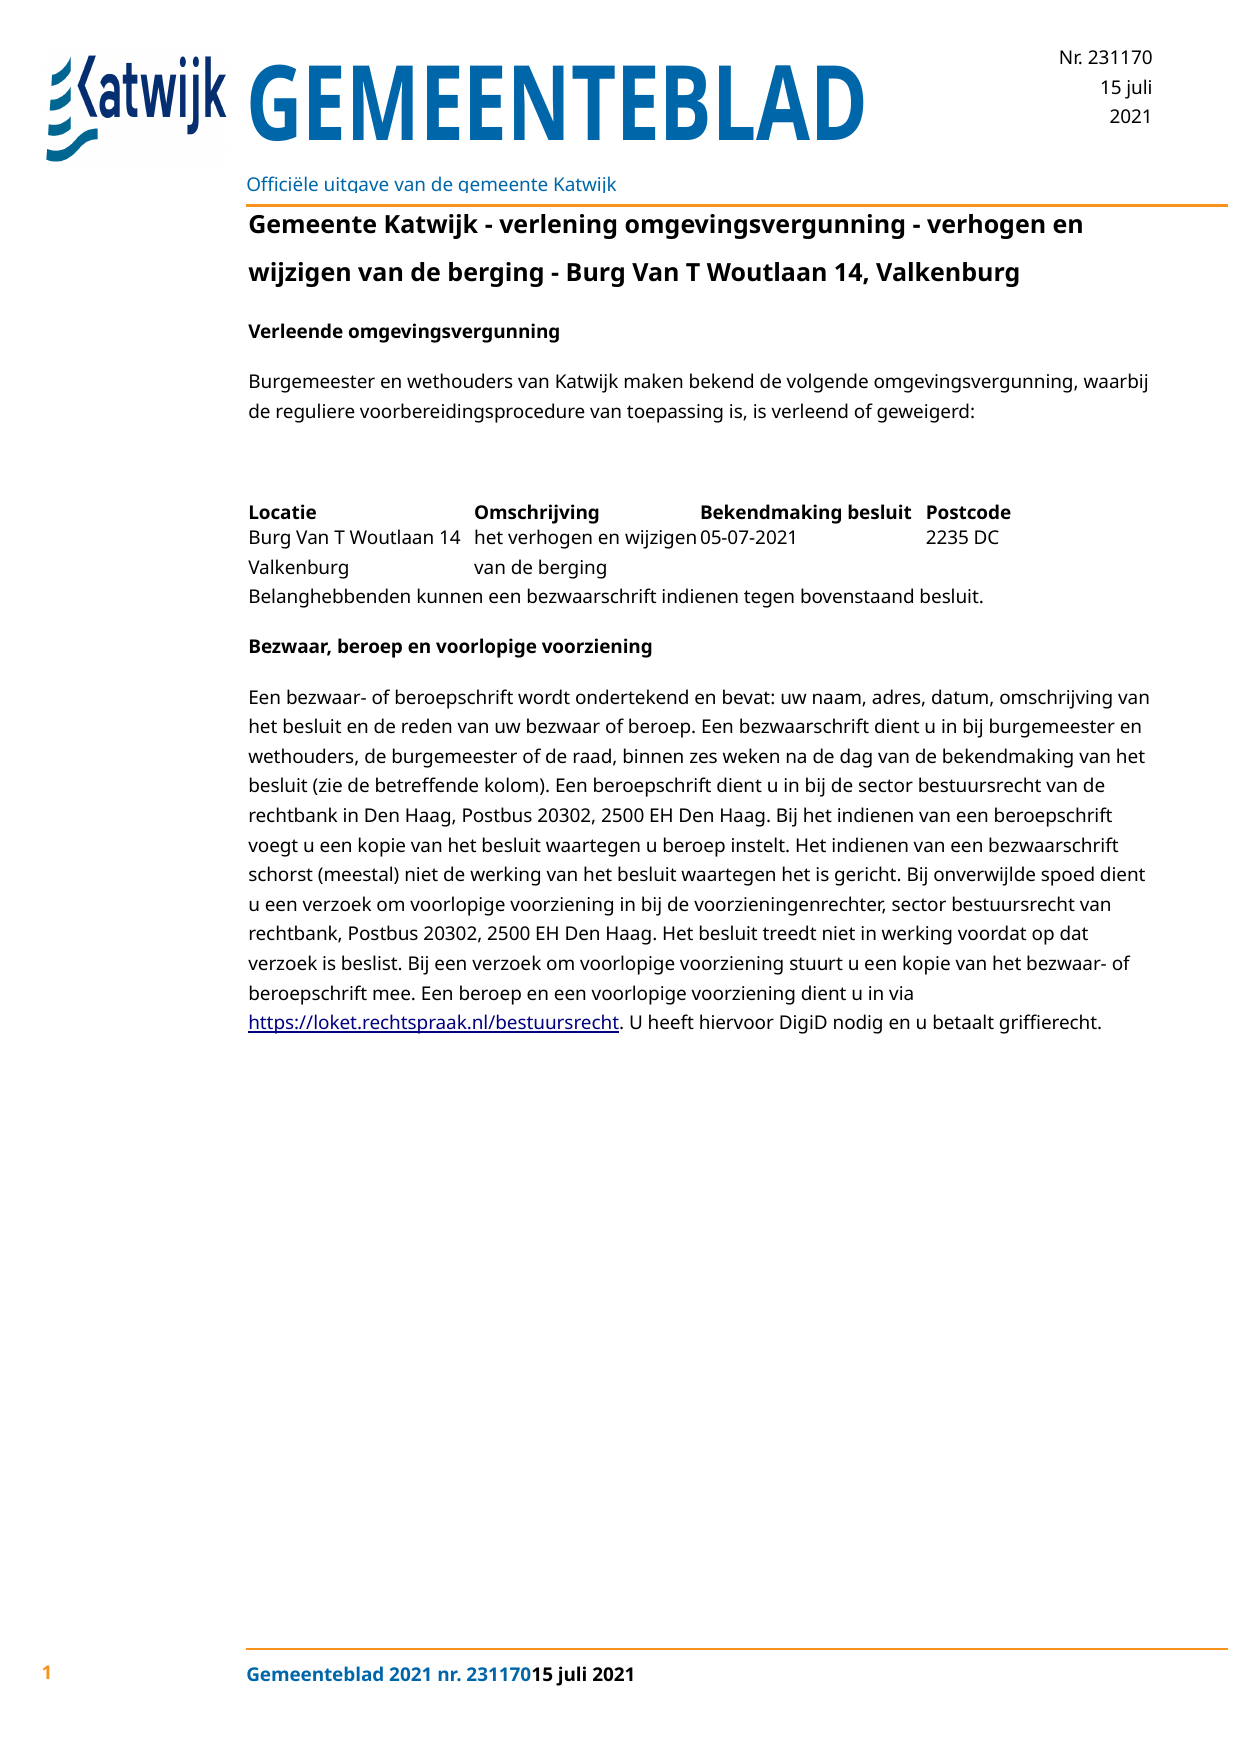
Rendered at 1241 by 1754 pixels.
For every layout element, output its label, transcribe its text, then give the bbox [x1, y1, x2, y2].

text Belanghebbenden kunnen een bezwaarschrift indienen tegen bovenstaand besluit. [248, 583, 1152, 609]
table_header Omschrijving [474, 499, 700, 524]
text Gemeente Katwijk - verlening omgevingsvergunning - verhogen en wijzigen van de berging - Burg Van T Woutlaan 14, Valkenburg [248, 207, 1152, 288]
table_header Postcode [926, 499, 1152, 524]
table_header Bekendmaking besluit [700, 499, 926, 524]
table_cell 05-07-2021 [700, 525, 926, 580]
table_cell Burg Van T Woutlaan 14 Valkenburg [248, 525, 474, 580]
table_cell 2235 DC [926, 525, 1152, 580]
table_header Locatie [248, 499, 474, 524]
text Een bezwaar- of beroepschrift wordt ondertekend en bevat: uw naam, adres, datum, omschrijving van het besluit en de reden van uw bezwaar of beroep. Een bezwaarschrift dient u in bij burgemeester en wethouders, de burgemeester of de raad, binnen zes weken na de dag van de bekendmaking van het besluit (zie de betreffende kolom). Een beroepschrift dient u in bij de sector bestuursrecht van de rechtbank in Den Haag, Postbus 20302, 2500 EH Den Haag. Bij het indienen van een beroepschrift voegt u een kopie van het besluit waartegen u beroep instelt. Het indienen van een bezwaarschrift schorst (meestal) niet de werking van het besluit waartegen het is gericht. Bij onverwijlde spoed dient u een verzoek om voorlopige voorziening in bij de voorzieningenrechter, sector bestuursrecht van rechtbank, Postbus 20302, 2500 EH Den Haag. Het besluit treedt niet in werking voordat op dat verzoek is beslist. Bij een verzoek om voorlopige voorziening stuurt u een kopie van het bezwaar- of beroepschrift mee. Een beroep en een voorlopige voorziening dient u in via https://loket.rechtspraak.nl/bestuursrecht. U heeft hiervoor DigiD nodig en u betaalt griffierecht. [248, 684, 1152, 1035]
text Bezwaar, beroep en voorlopige voorziening [248, 633, 1152, 659]
table_cell het verhogen en wijzigen van de berging [474, 525, 700, 580]
text Burgemeester en wethouders van Katwijk maken bekend de volgende omgevingsvergunning, waarbij de reguliere voorbereidingsprocedure van toepassing is, is verleend of geweigerd: [248, 368, 1152, 424]
picture [41, 47, 231, 172]
text Verleende omgevingsvergunning [248, 318, 1152, 344]
